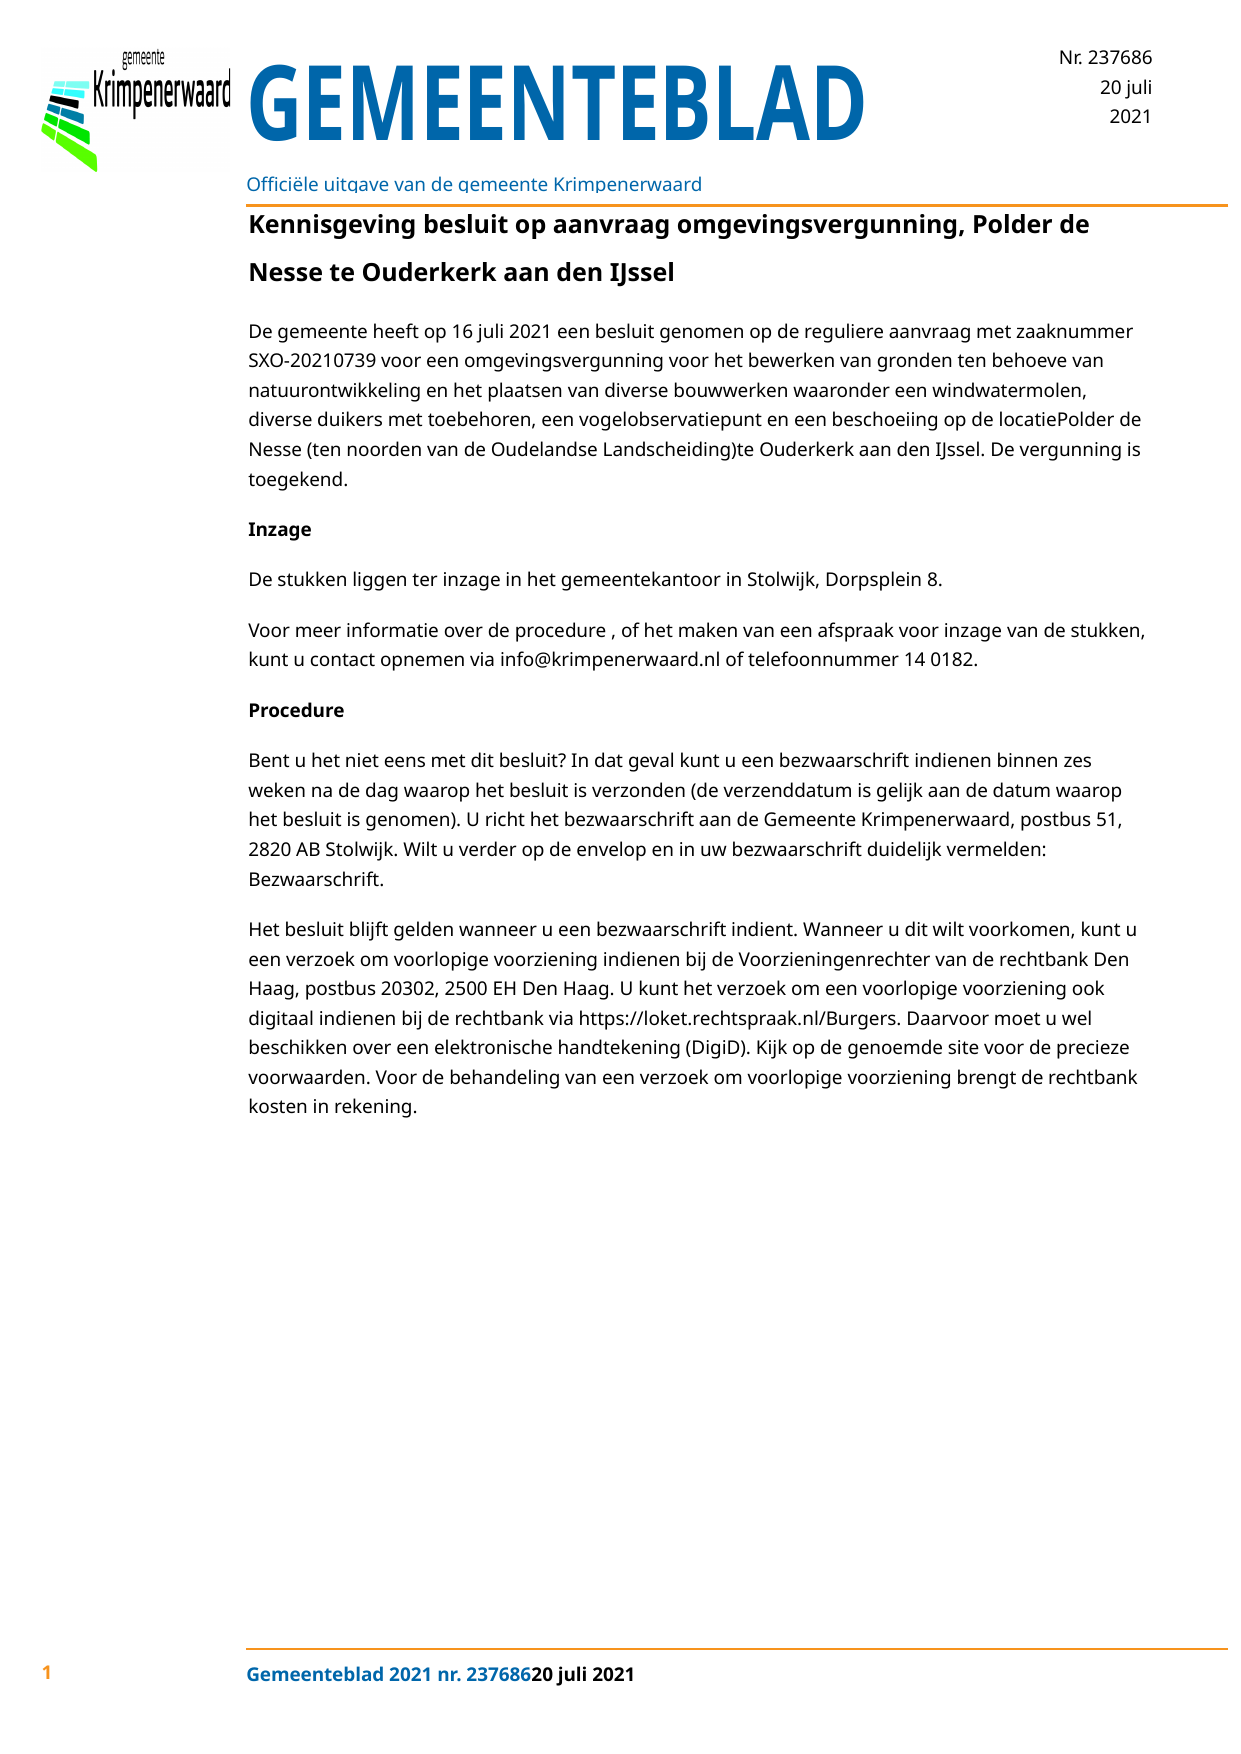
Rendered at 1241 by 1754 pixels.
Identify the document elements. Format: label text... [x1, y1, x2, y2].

text Procedure [248, 697, 1152, 723]
text De stukken liggen ter inzage in het gemeentekantoor in Stolwijk, Dorpsplein 8. [248, 567, 1152, 592]
text Voor meer informatie over de procedure , of het maken van een afspraak voor inzage van de stukken, kunt u contact opnemen via info@krimpenerwaard.nl of telefoonnummer 14 0182. [248, 617, 1152, 672]
picture [41, 47, 231, 172]
text Bent u het niet eens met dit besluit? In dat geval kunt u een bezwaarschrift indienen binnen zes weken na de dag waarop het besluit is verzonden (de verzenddatum is gelijk aan de datum waarop het besluit is genomen). U richt het bezwaarschrift aan de Gemeente Krimpenerwaard, postbus 51, 2820 AB Stolwijk. Wilt u verder op de envelop en in uw bezwaarschrift duidelijk vermelden: Bezwaarschrift. [248, 747, 1152, 892]
text Kennisgeving besluit op aanvraag omgevingsvergunning, Polder de Nesse te Ouderkerk aan den IJssel [248, 207, 1152, 288]
text Het besluit blijft gelden wanneer u een bezwaarschrift indient. Wanneer u dit wilt voorkomen, kunt u een verzoek om voorlopige voorziening indienen bij de Voorzieningenrechter van de rechtbank Den Haag, postbus 20302, 2500 EH Den Haag. U kunt het verzoek om een voorlopige voorziening ook digitaal indienen bij de rechtbank via https://loket.rechtspraak.nl/Burgers. Daarvoor moet u wel beschikken over een elektronische handtekening (DigiD). Kijk op de genoemde site voor de precieze voorwaarden. Voor de behandeling van een verzoek om voorlopige voorziening brengt de rechtbank kosten in rekening. [248, 916, 1152, 1119]
text Inzage [248, 516, 1152, 542]
text De gemeente heeft op 16 juli 2021 een besluit genomen op de reguliere aanvraag met zaaknummer SXO-20210739 voor een omgevingsvergunning voor het bewerken van gronden ten behoeve van natuurontwikkeling en het plaatsen van diverse bouwwerken waaronder een windwatermolen, diverse duikers met toebehoren, een vogelobservatiepunt en een beschoeiing op de locatiePolder de Nesse (ten noorden van de Oudelandse Landscheiding)te Ouderkerk aan den IJssel. De vergunning is toegekend. [248, 318, 1152, 492]
